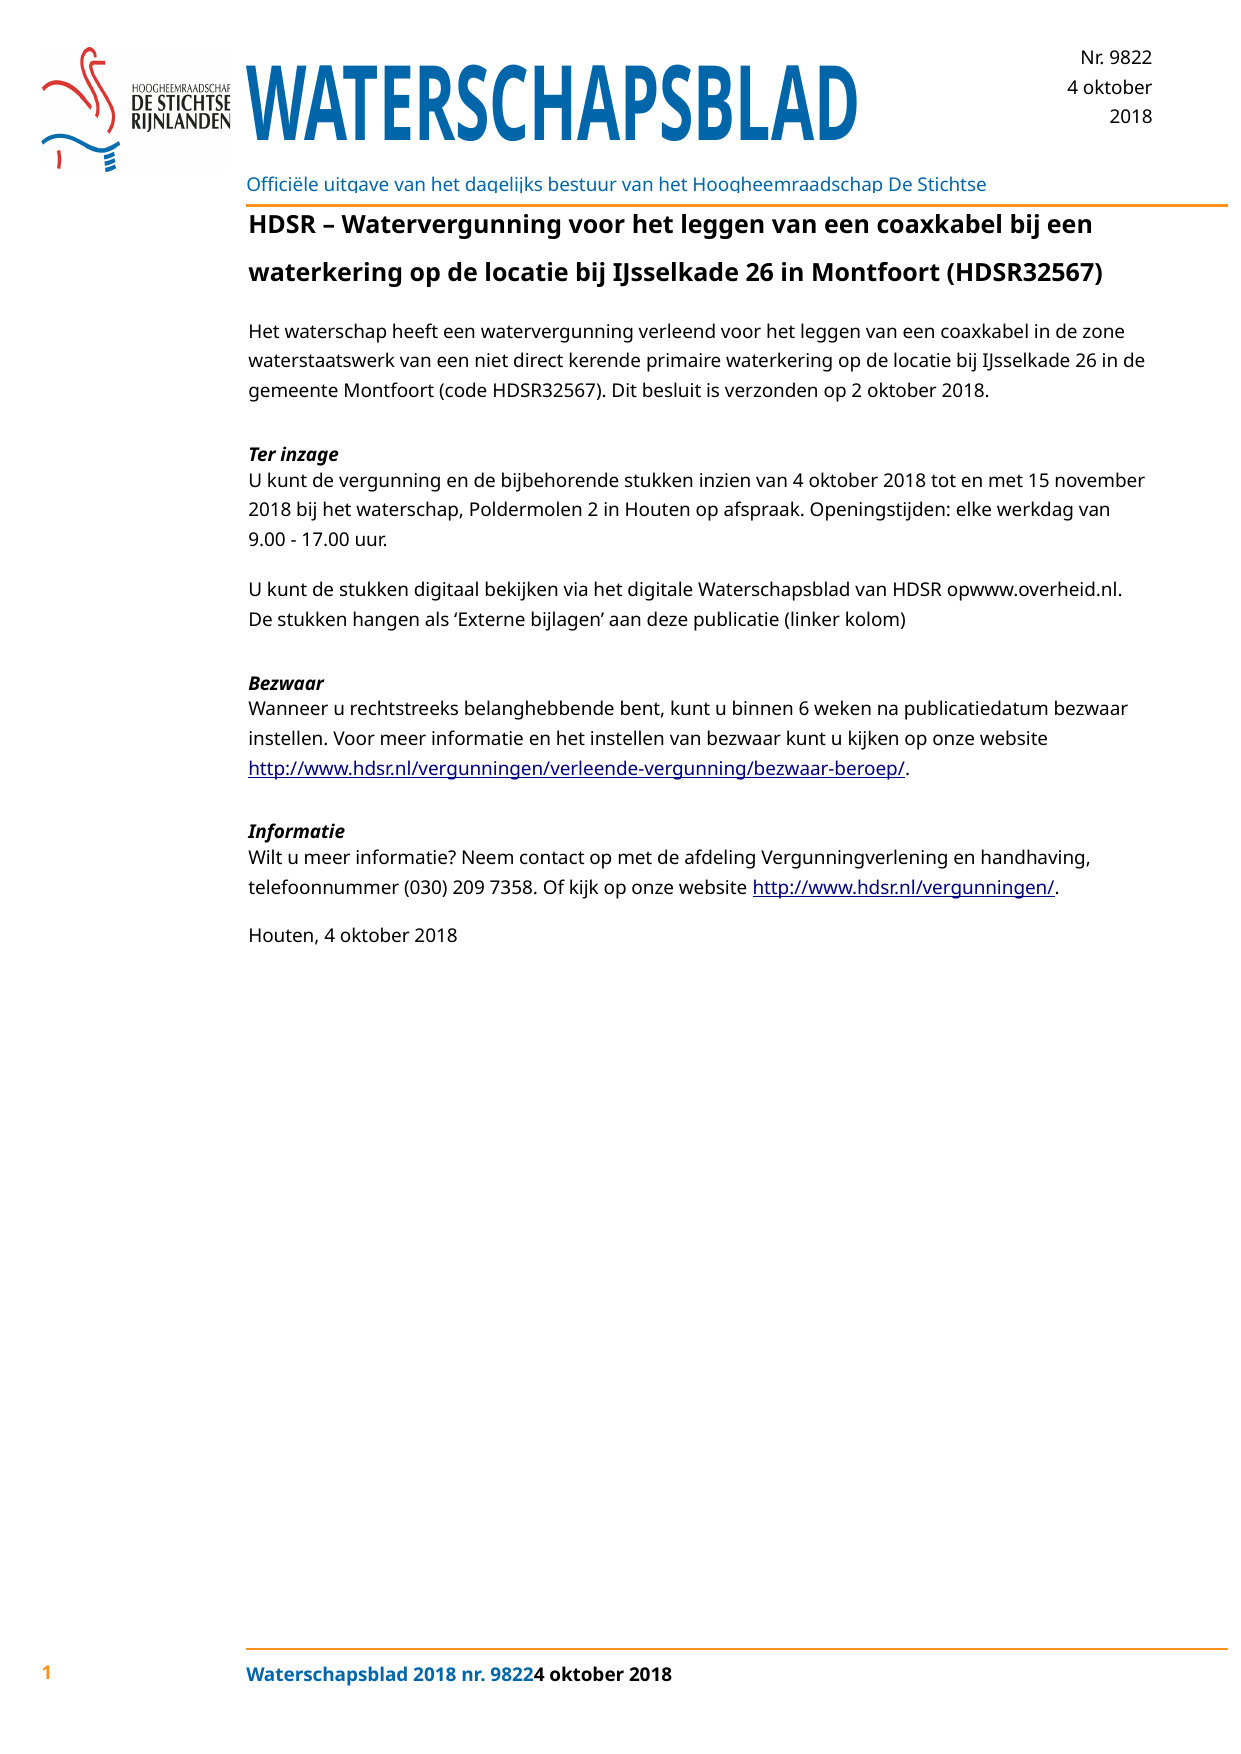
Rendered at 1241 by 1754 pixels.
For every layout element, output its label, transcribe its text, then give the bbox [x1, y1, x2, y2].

text Houten, 4 oktober 2018 [248, 922, 1152, 948]
text U kunt de vergunning en de bijbehorende stukken inzien van 4 oktober 2018 tot en met 15 november 2018 bij het waterschap, Poldermolen 2 in Houten op afspraak. Openingstijden: elke werkdag van 9.00 - 17.00 uur. [248, 467, 1152, 552]
text Informatie [248, 819, 1152, 844]
text Wanneer u rechtstreeks belanghebbende bent, kunt u binnen 6 weken na publicatiedatum bezwaar instellen. Voor meer informatie en het instellen van bezwaar kunt u kijken op onze website http://www.hdsr.nl/vergunningen/verleende-vergunning/bezwaar-beroep/. [248, 696, 1152, 781]
text Het waterschap heeft een watervergunning verleend voor het leggen van een coaxkabel in de zone waterstaatswerk van een niet direct kerende primaire waterkering op de locatie bij IJsselkade 26 in de gemeente Montfoort (code HDSR32567). Dit besluit is verzonden op 2 oktober 2018. [248, 318, 1152, 403]
text Ter inzage [248, 441, 1152, 467]
text Wilt u meer informatie? Neem contact op met de afdeling Vergunningverlening en handhaving, telefoonnummer (030) 209 7358. Of kijk op onze website http://www.hdsr.nl/vergunningen/. [248, 844, 1152, 900]
text U kunt de stukken digitaal bekijken via het digitale Waterschapsblad van HDSR opwww.overheid.nl. De stukken hangen als ‘Externe bijlagen’ aan deze publicatie (linker kolom) [248, 576, 1152, 632]
text HDSR – Watervergunning voor het leggen van een coaxkabel bij een waterkering op de locatie bij IJsselkade 26 in Montfoort (HDSR32567) [248, 207, 1152, 288]
text Bezwaar [248, 670, 1152, 696]
picture [41, 47, 231, 172]
